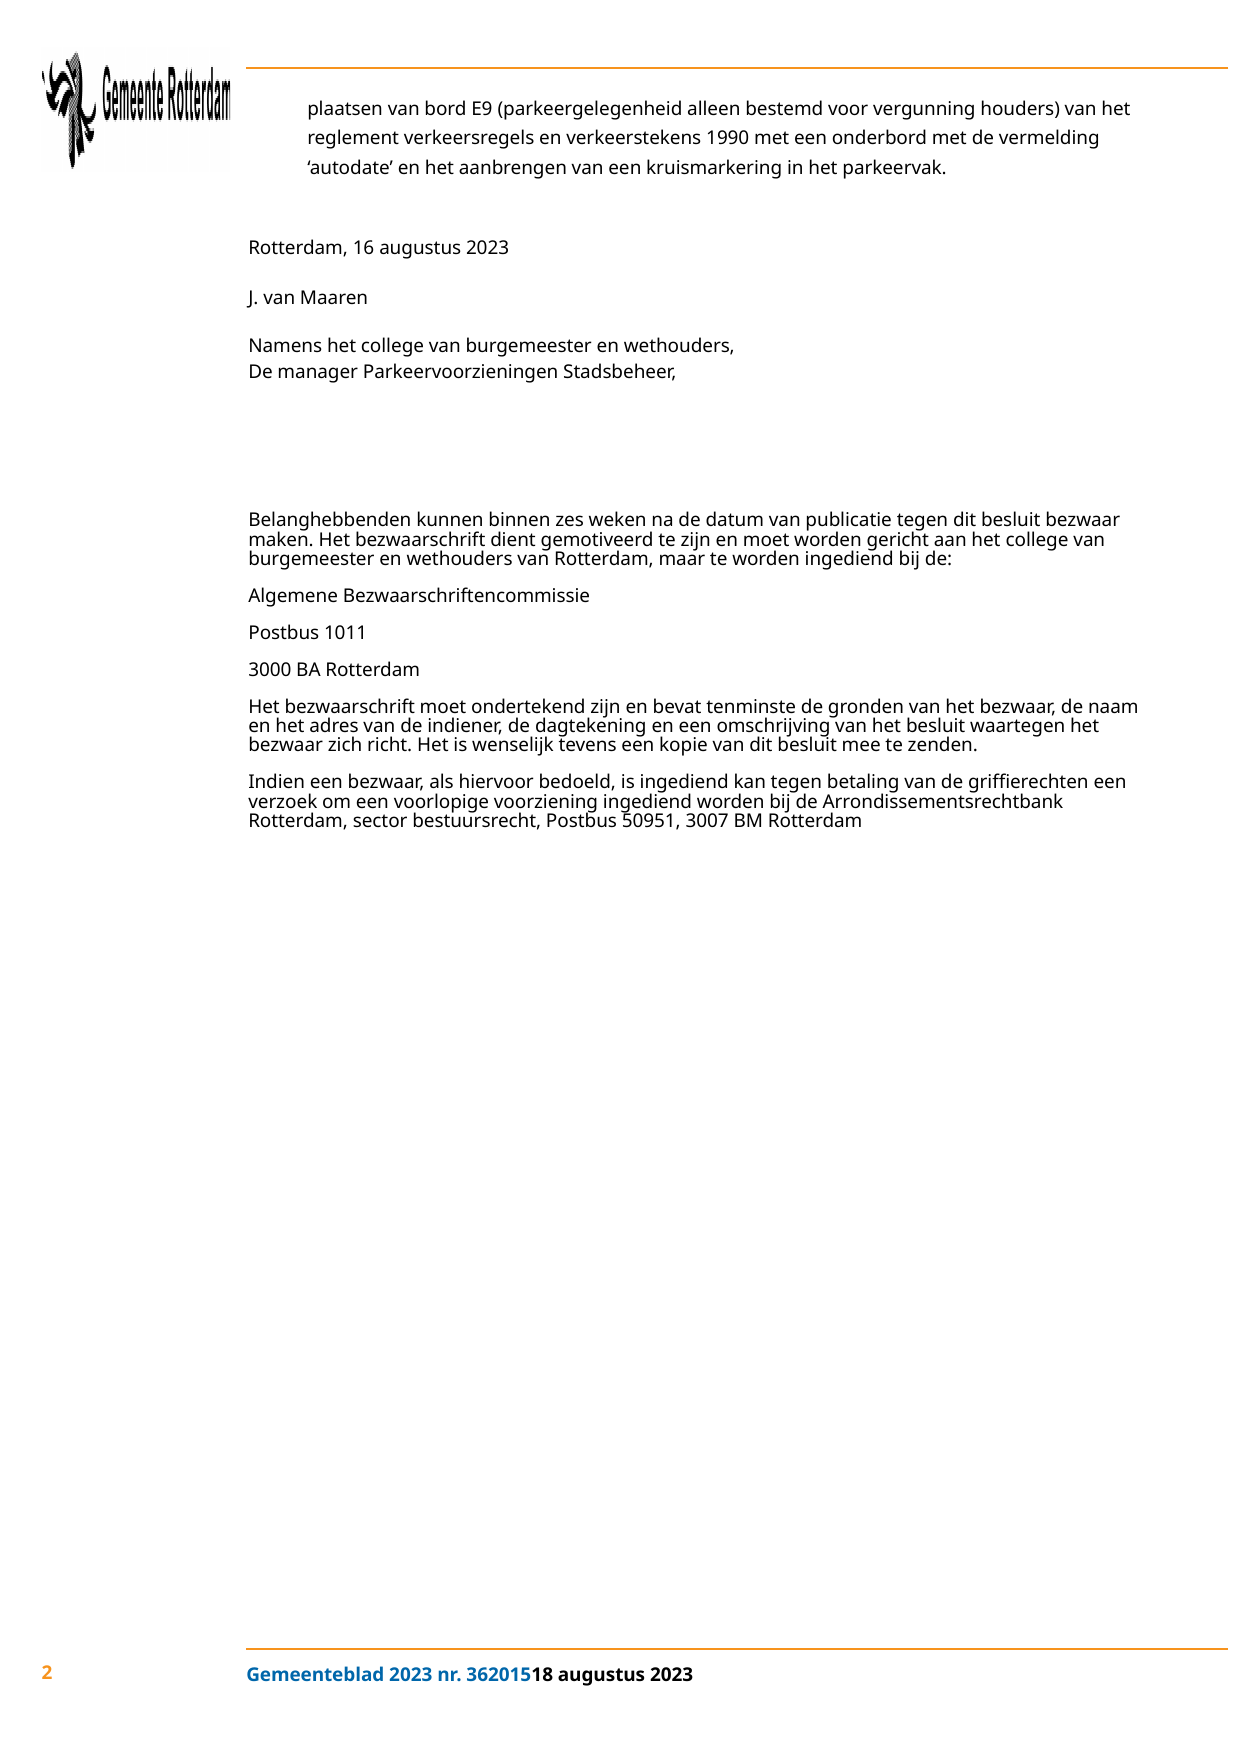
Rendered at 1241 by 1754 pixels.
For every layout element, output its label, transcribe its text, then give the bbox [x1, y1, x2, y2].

text Algemene Bezwaarschriftencommissie [248, 587, 1152, 606]
text 3000 BA Rotterdam [248, 661, 1152, 680]
text Het bezwaarschrift moet ondertekend zijn en bevat tenminste de gronden van het bezwaar, de naam en het adres van de indiener, de dagtekening en een omschrijving van het besluit waartegen het bezwaar zich richt. Het is wenselijk tevens een kopie van dit besluit mee te zenden. [248, 698, 1152, 756]
list plaatsen van bord E9 (parkeergelegenheid alleen bestemd voor vergunning houders) van het reglement verkeersregels en verkeerstekens 1990 met een onderbord met de vermelding ‘autodate’ en het aanbrengen van een kruismarkering in het parkeervak. [248, 95, 1152, 180]
text De manager Parkeervoorzieningen Stadsbeheer, [248, 358, 1152, 384]
text Indien een bezwaar, als hiervoor bedoeld, is ingediend kan tegen betaling van de griffierechten een verzoek om een voorlopige voorziening ingediend worden bij de Arrondissementsrechtbank Rotterdam, sector bestuursrecht, Postbus 50951, 3007 BM Rotterdam [248, 773, 1152, 831]
picture [41, 47, 231, 172]
text Belanghebbenden kunnen binnen zes weken na de datum van publicatie tegen dit besluit bezwaar maken. Het bezwaarschrift dient gemotiveerd te zijn en moet worden gericht aan het college van burgemeester en wethouders van Rotterdam, maar te worden ingediend bij de: [248, 511, 1152, 569]
text J. van Maaren [248, 284, 1152, 310]
text Postbus 1011 [248, 624, 1152, 643]
text Rotterdam, 16 augustus 2023 [248, 234, 1152, 260]
text Namens het college van burgemeester en wethouders, [248, 332, 1152, 358]
